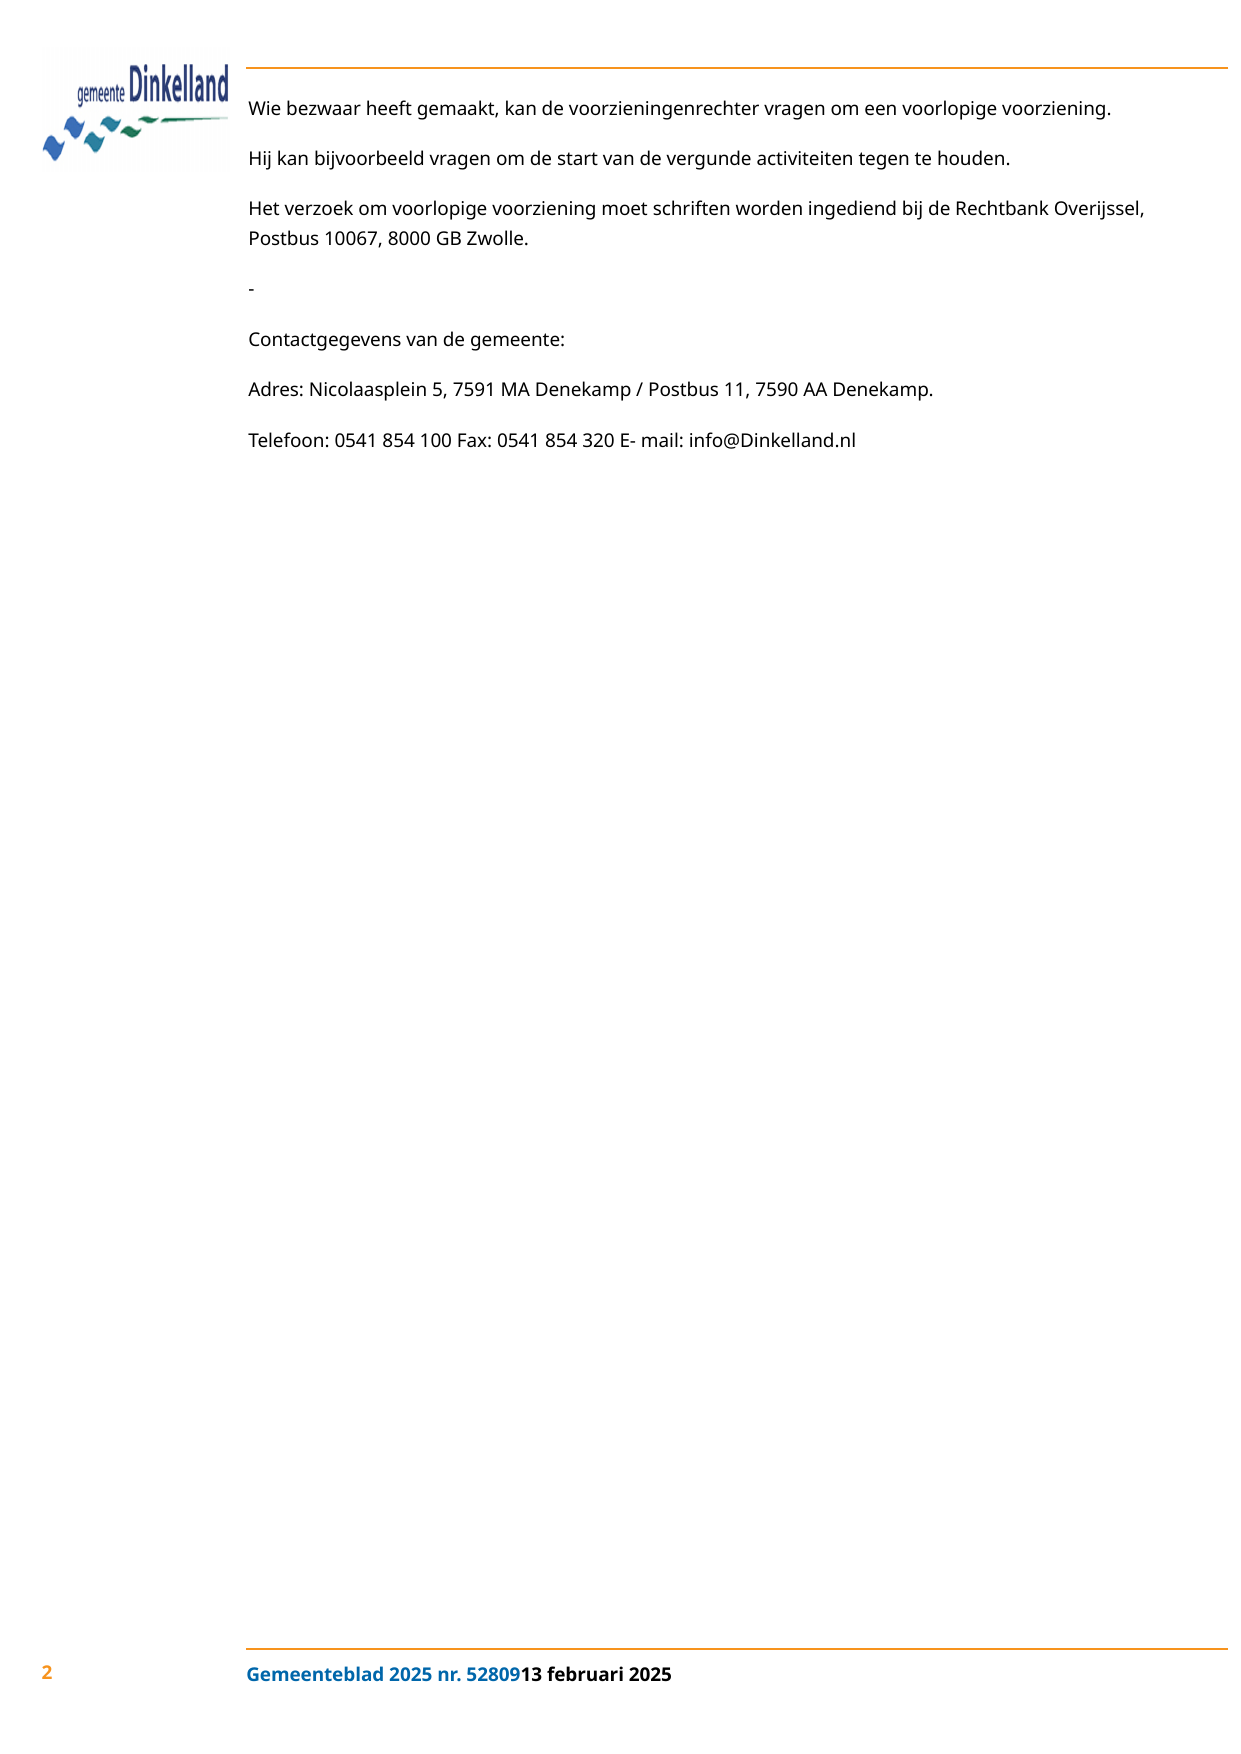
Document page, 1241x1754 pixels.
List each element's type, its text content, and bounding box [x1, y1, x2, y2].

text Contactgegevens van de gemeente: [248, 326, 1152, 352]
picture [41, 47, 231, 172]
text Adres: Nicolaasplein 5, 7591 MA Denekamp / Postbus 11, 7590 AA Denekamp. [248, 376, 1152, 402]
text - [248, 276, 1152, 301]
text Hij kan bijvoorbeeld vragen om de start van de vergunde activiteiten tegen te houden. [248, 145, 1152, 171]
text Het verzoek om voorlopige voorziening moet schriften worden ingediend bij de Rechtbank Overijssel, Postbus 10067, 8000 GB Zwolle. [248, 196, 1152, 251]
text Wie bezwaar heeft gemaakt, kan de voorzieningenrechter vragen om een voorlopige voorziening. [248, 95, 1152, 121]
text Telefoon: 0541 854 100 Fax: 0541 854 320 E- mail: info@Dinkelland.nl [248, 427, 1152, 453]
